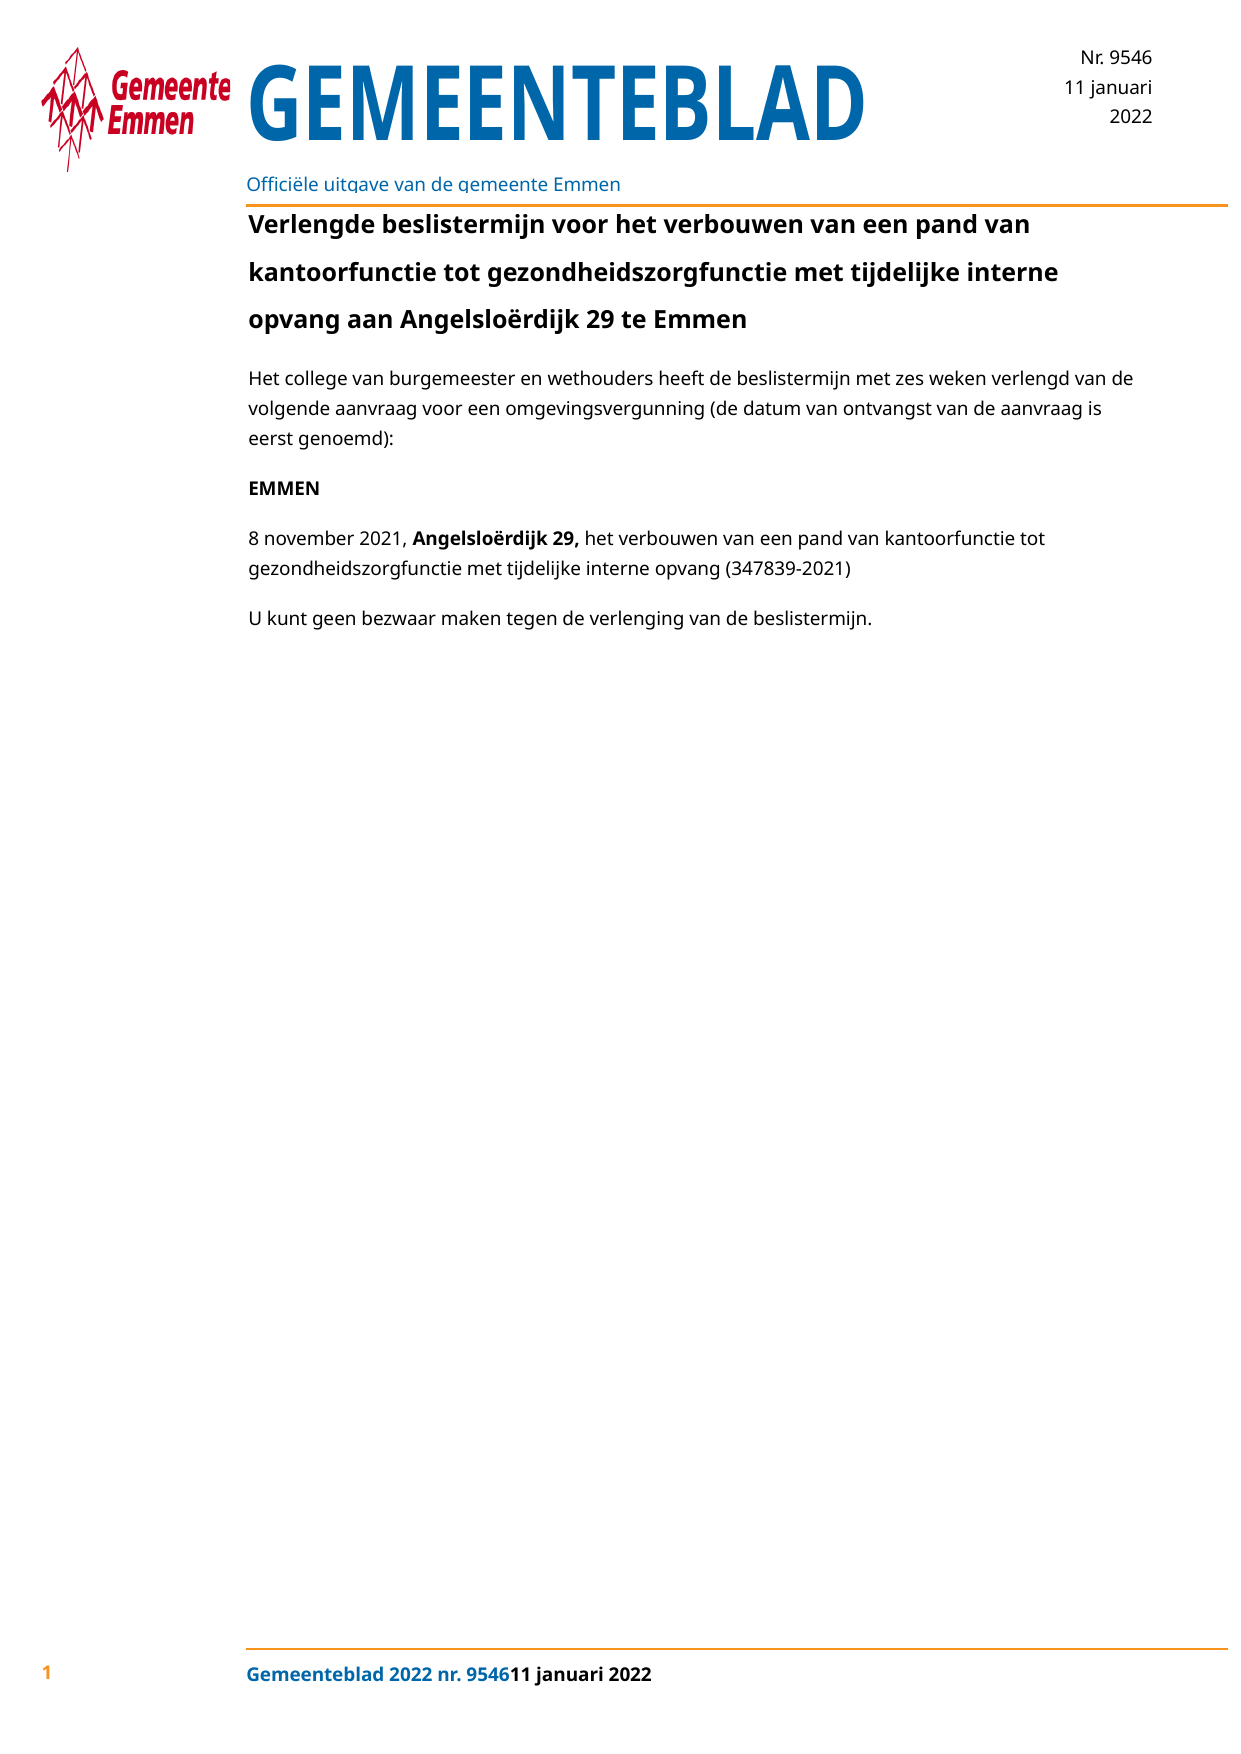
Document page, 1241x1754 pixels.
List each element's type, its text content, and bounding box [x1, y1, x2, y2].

text EMMEN [248, 475, 1152, 501]
text 8 november 2021, Angelsloërdijk 29, het verbouwen van een pand van kantoorfunctie tot gezondheidszorgfunctie met tijdelijke interne opvang (347839-2021) [248, 526, 1152, 581]
text Verlengde beslistermijn voor het verbouwen van een pand van kantoorfunctie tot gezondheidszorgfunctie met tijdelijke interne opvang aan Angelsloërdijk 29 te Emmen [248, 207, 1152, 336]
text Het college van burgemeester en wethouders heeft de beslistermijn met zes weken verlengd van de volgende aanvraag voor een omgevingsvergunning (de datum van ontvangst van de aanvraag is eerst genoemd): [248, 366, 1152, 450]
picture [41, 47, 231, 172]
text U kunt geen bezwaar maken tegen de verlenging van de beslistermijn. [248, 606, 1152, 631]
